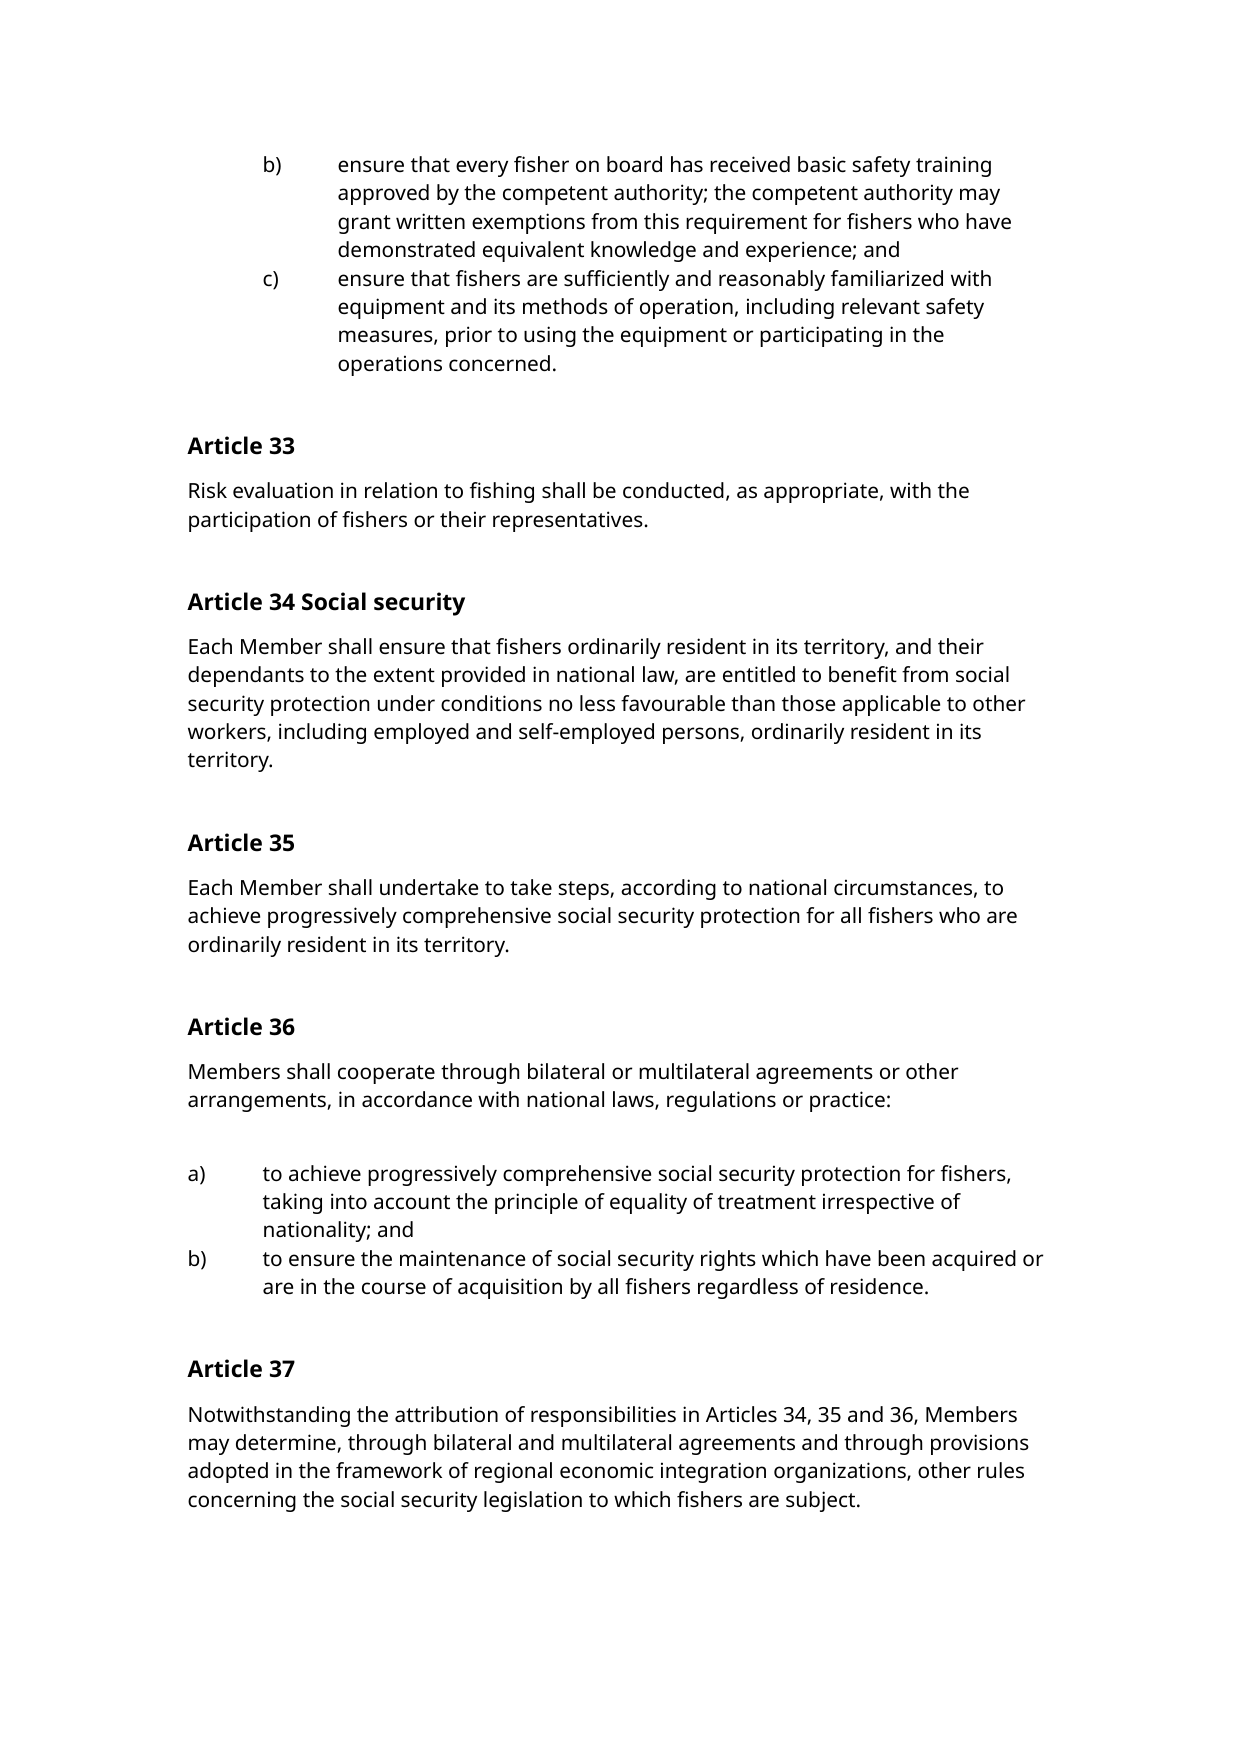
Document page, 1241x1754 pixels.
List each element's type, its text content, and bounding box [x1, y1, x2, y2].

list to ensure the maintenance of social security rights which have been acquired or are in the course of acquisition by all fishers regardless of residence. [187, 1244, 1053, 1301]
list ensure that fishers are sufficiently and reasonably familiarized with equipment and its methods of operation, including relevant safety measures, prior to using the equipment or participating in the operations concerned. [262, 264, 1053, 377]
list to achieve progressively comprehensive social security protection for fishers, taking into account the principle of equality of treatment irrespective of nationality; and [187, 1159, 1053, 1244]
list ensure that every fisher on board has received basic safety training approved by the competent authority; the competent authority may grant written exemptions from this requirement for fishers who have demonstrated equivalent knowledge and experience; and [262, 150, 1053, 264]
text Each Member shall ensure that fishers ordinarily resident in its territory, and their dependants to the extent provided in national law, are entitled to benefit from social security protection under conditions no less favourable than those applicable to other workers, including employed and self-employed persons, ordinarily resident in its territory. [187, 632, 1053, 774]
subtitle Article 34 Social security [187, 586, 1053, 617]
subtitle Article 35 [187, 827, 1053, 858]
text Notwithstanding the attribution of responsibilities in Articles 34, 35 and 36, Members may determine, through bilateral and multilateral agreements and through provisions adopted in the framework of regional economic integration organizations, other rules concerning the social security legislation to which fishers are subject. [187, 1400, 1053, 1513]
subtitle Article 37 [187, 1353, 1053, 1385]
text Risk evaluation in relation to fishing shall be conducted, as appropriate, with the participation of fishers or their representatives. [187, 476, 1053, 533]
text Members shall cooperate through bilateral or multilateral agreements or other arrangements, in accordance with national laws, regulations or practice: [187, 1057, 1053, 1114]
subtitle Article 33 [187, 430, 1053, 461]
text Each Member shall undertake to take steps, according to national circumstances, to achieve progressively comprehensive social security protection for all fishers who are ordinarily resident in its territory. [187, 873, 1053, 958]
subtitle Article 36 [187, 1011, 1053, 1042]
